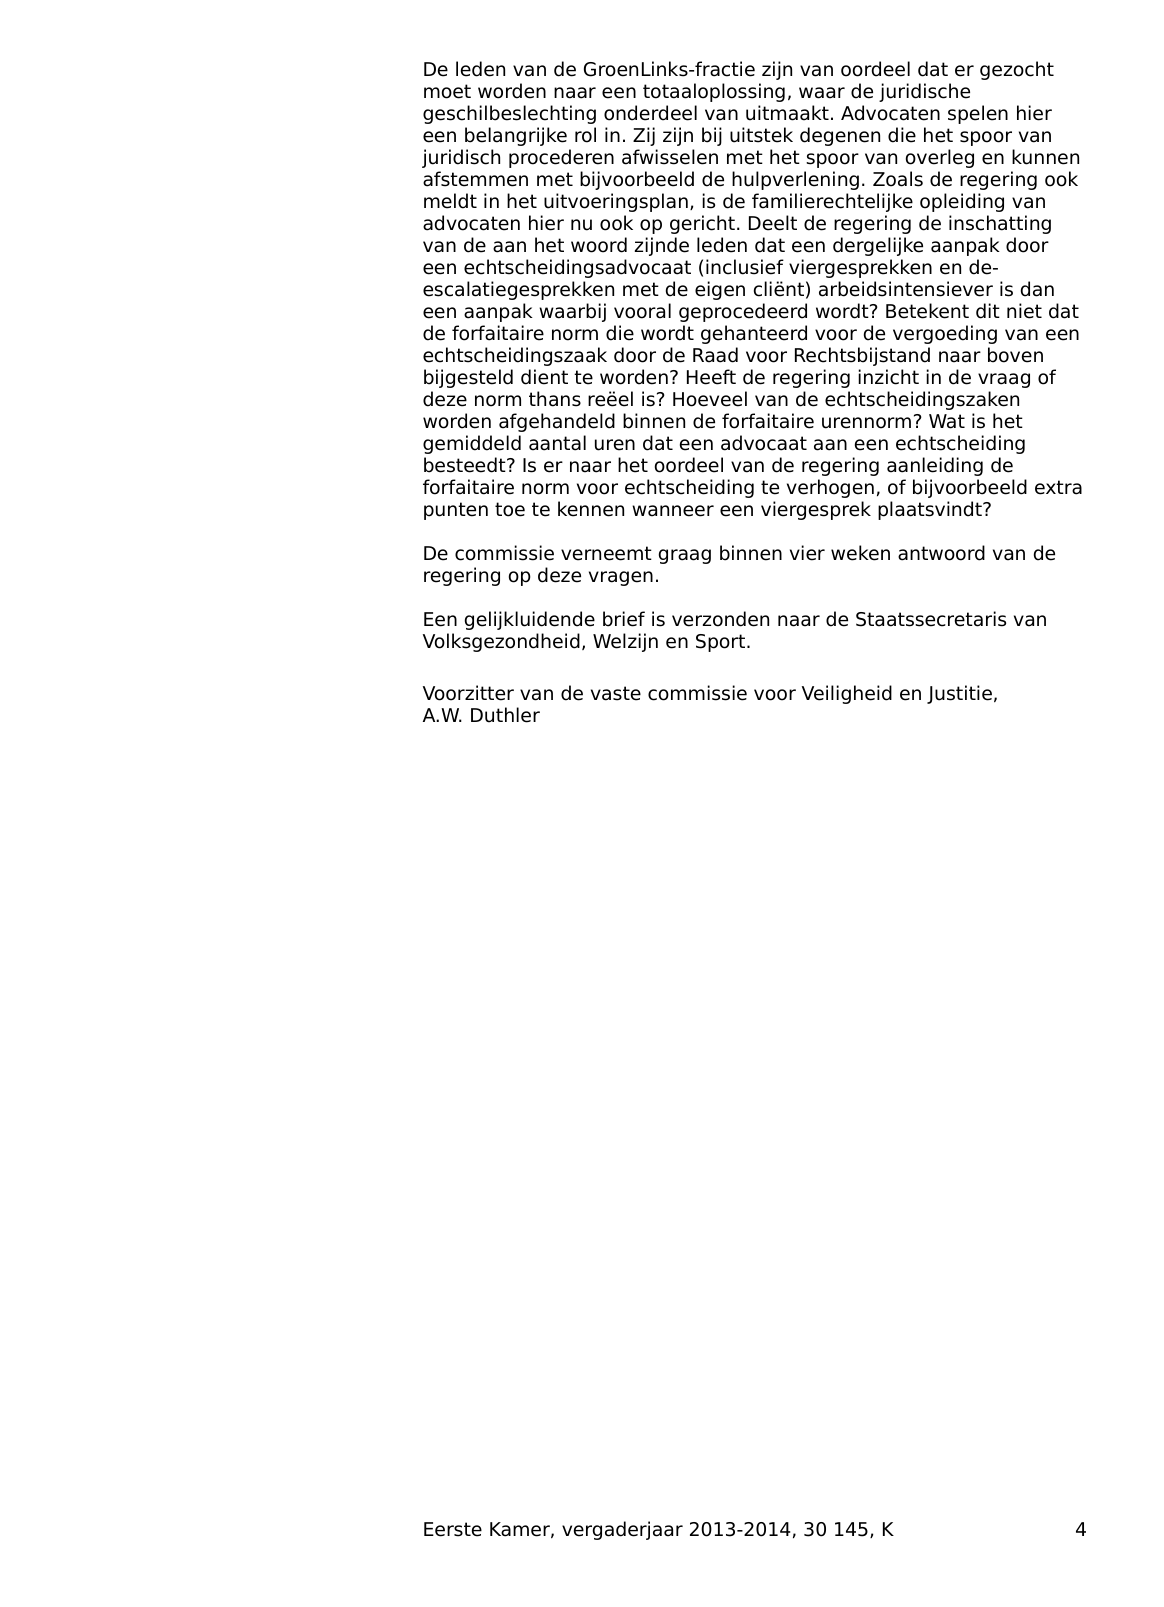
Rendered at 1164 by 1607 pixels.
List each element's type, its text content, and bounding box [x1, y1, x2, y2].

text De leden van de GroenLinks-fractie zijn van oordeel dat er gezocht moet worden naar een totaaloplossing, waar de juridische geschilbeslechting onderdeel van uitmaakt. Advocaten spelen hier een belangrijke rol in. Zij zijn bij uitstek degenen die het spoor van juridisch procederen afwisselen met het spoor van overleg en kunnen afstemmen met bijvoorbeeld de hulpverlening. Zoals de regering ook meldt in het uitvoeringsplan, is de familierechtelijke opleiding van advocaten hier nu ook op gericht. Deelt de regering de inschatting van de aan het woord zijnde leden dat een dergelijke aanpak door een echtscheidingsadvocaat (inclusief viergesprekken en de-escalatiegesprekken met de eigen cliënt) arbeidsintensiever is dan een aanpak waarbij vooral geprocedeerd wordt? Betekent dit niet dat de forfaitaire norm die wordt gehanteerd voor de vergoeding van een echtscheidingszaak door de Raad voor Rechtsbijstand naar boven bijgesteld dient te worden? Heeft de regering inzicht in de vraag of deze norm thans reëel is? Hoeveel van de echtscheidingszaken worden afgehandeld binnen de forfaitaire urennorm? Wat is het gemiddeld aantal uren dat een advocaat aan een echtscheiding besteedt? Is er naar het oordeel van de regering aanleiding de forfaitaire norm voor echtscheiding te verhogen, of bijvoorbeeld extra punten toe te kennen wanneer een viergesprek plaatsvindt? [422, 59, 1087, 521]
text De commissie verneemt graag binnen vier weken antwoord van de regering op deze vragen. [422, 543, 1087, 587]
text Een gelijkluidende brief is verzonden naar de Staatssecretaris van Volksgezondheid, Welzijn en Sport. [422, 609, 1087, 653]
text Voorzitter van de vaste commissie voor Veiligheid en Justitie, A.W. Duthler [422, 683, 1087, 727]
